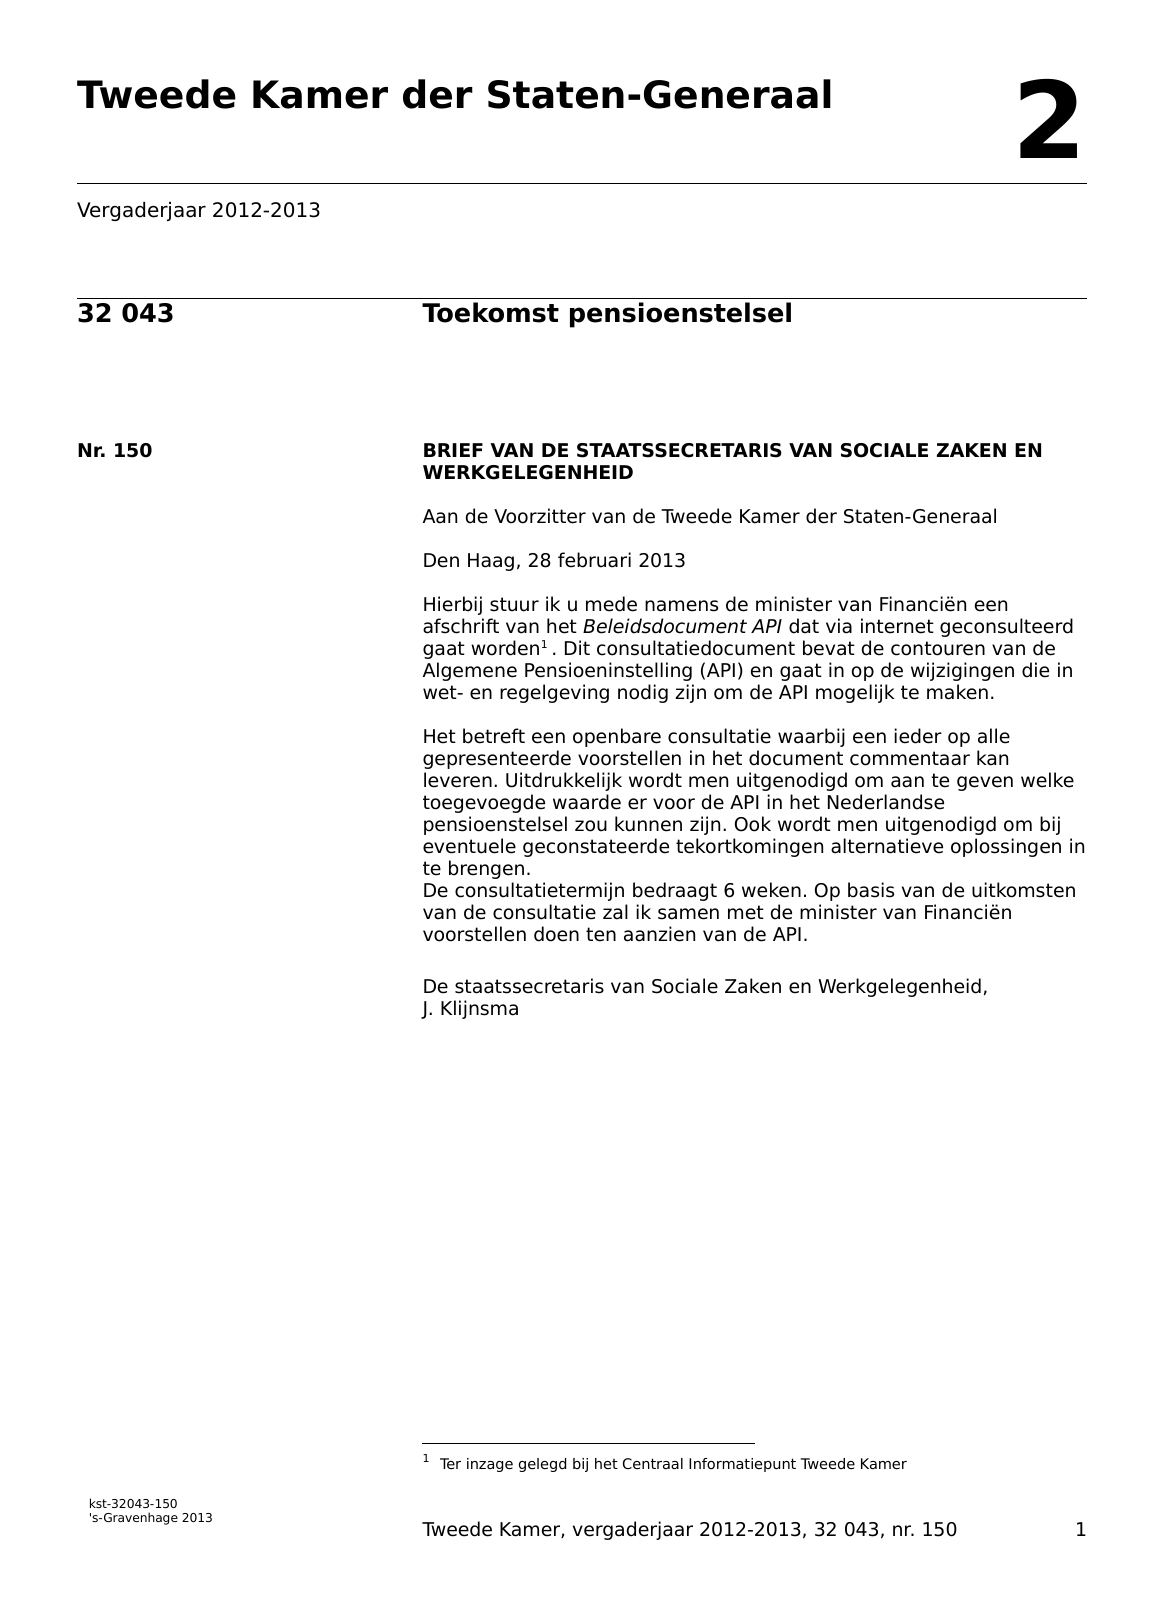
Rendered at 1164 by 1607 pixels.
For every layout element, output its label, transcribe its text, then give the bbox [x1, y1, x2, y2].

subtitle Nr. 150 BRIEF VAN DE STAATSSECRETARIS VAN SOCIALE ZAKEN EN WERKGELEGENHEID [77, 440, 1087, 484]
text 's-Gravenhage 2013 [88, 1511, 323, 1525]
table_header 2 [886, 59, 1087, 183]
table_cell Vergaderjaar 2012-2013 [77, 184, 1087, 298]
text De staatssecretaris van Sociale Zaken en Werkgelegenheid, J. Klijnsma [422, 976, 1087, 1020]
text kst-32043-150 [88, 1497, 323, 1511]
subtitle 32 043 Toekomst pensioenstelsel [77, 299, 1087, 329]
text Den Haag, 28 februari 2013 [422, 550, 1087, 572]
table_header Tweede Kamer der Staten-Generaal [77, 59, 886, 183]
text Ter inzage gelegd bij het Centraal Informatiepunt Tweede Kamer [422, 1452, 1087, 1474]
text Aan de Voorzitter van de Tweede Kamer der Staten-Generaal [422, 506, 1087, 528]
text Hierbij stuur ik u mede namens de minister van Financiën een afschrift van het Beleidsdocument API dat via internet geconsulteerd gaat worden. Dit consultatiedocument bevat de contouren van de Algemene Pensioeninstelling (API) en gaat in op de wijzigingen die in wet- en regelgeving nodig zijn om de API mogelijk te maken. [422, 594, 1087, 704]
text Het betreft een openbare consultatie waarbij een ieder op alle gepresenteerde voorstellen in het document commentaar kan leveren. Uitdrukkelijk wordt men uitgenodigd om aan te geven welke toegevoegde waarde er voor de API in het Nederlandse pensioenstelsel zou kunnen zijn. Ook wordt men uitgenodigd om bij eventuele geconstateerde tekortkomingen alternatieve oplossingen in te brengen. [422, 726, 1087, 880]
text De consultatietermijn bedraagt 6 weken. Op basis van de uitkomsten van de consultatie zal ik samen met de minister van Financiën voorstellen doen ten aanzien van de API. [422, 880, 1087, 946]
